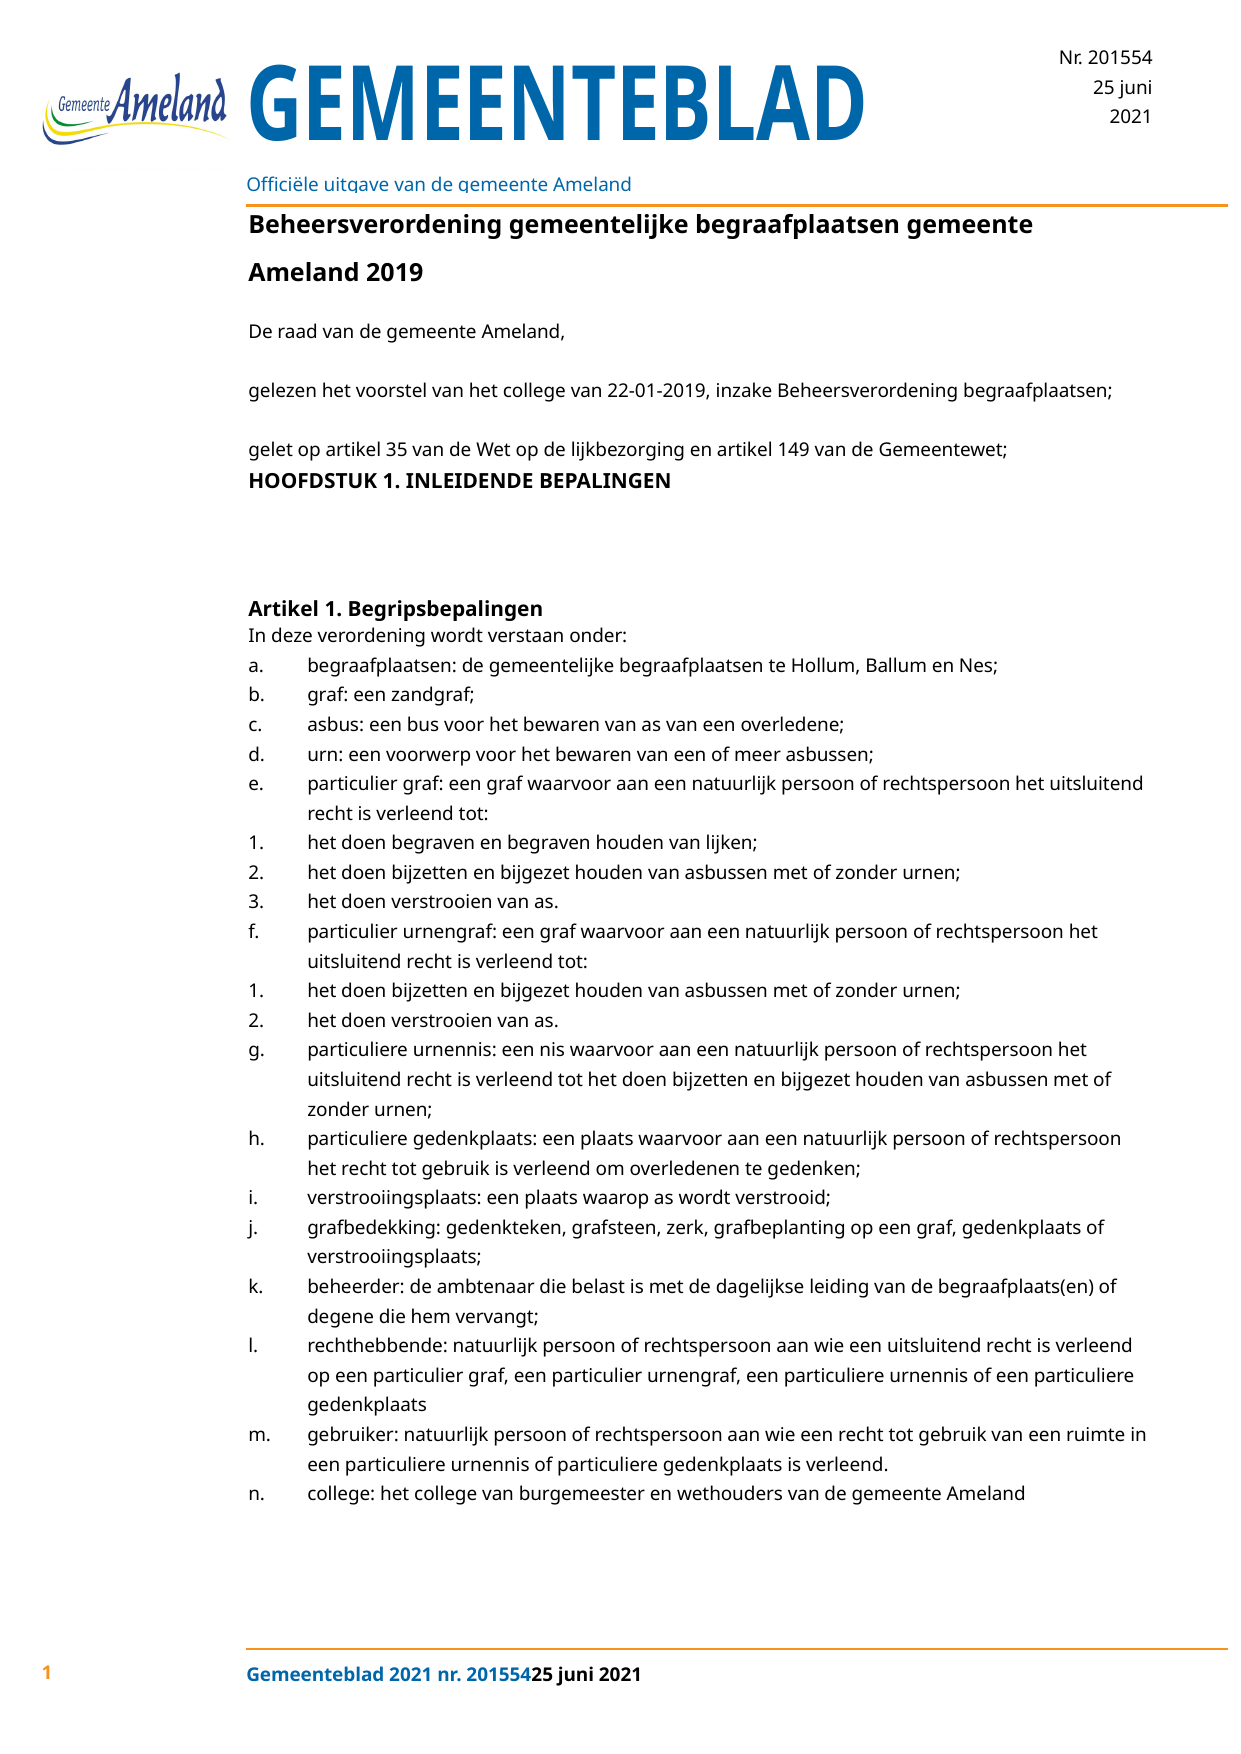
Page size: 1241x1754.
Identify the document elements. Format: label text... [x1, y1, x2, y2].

list college: het college van burgemeester en wethouders van de gemeente Ameland [248, 1480, 1152, 1506]
list het doen bijzetten en bijgezet houden van asbussen met of zonder urnen; [248, 977, 1152, 1003]
list grafbedekking: gedenkteken, grafsteen, zerk, grafbeplanting op een graf, gedenkplaats of verstrooiingsplaats; [248, 1214, 1152, 1269]
list verstrooiingsplaats: een plaats waarop as wordt verstrooid; [248, 1184, 1152, 1210]
text gelet op artikel 35 van de Wet op de lijkbezorging en artikel 149 van de Gemeentewet; [248, 436, 1152, 462]
list het doen verstrooien van as. [248, 889, 1152, 914]
list het doen verstrooien van as. [248, 1007, 1152, 1033]
list graf: een zandgraf; [248, 682, 1152, 707]
text Artikel 1. Begripsbepalingen [248, 594, 1152, 622]
text De raad van de gemeente Ameland, [248, 318, 1152, 344]
text In deze verordening wordt verstaan onder: [248, 622, 1152, 648]
text gelezen het voorstel van het college van 22-01-2019, inzake Beheersverordening begraafplaatsen; [248, 377, 1152, 403]
list urn: een voorwerp voor het bewaren van een of meer asbussen; [248, 741, 1152, 766]
list het doen begraven en begraven houden van lijken; [248, 829, 1152, 855]
list particulier urnengraf: een graf waarvoor aan een natuurlijk persoon of rechtspersoon het uitsluitend recht is verleend tot: [248, 918, 1152, 973]
text Beheersverordening gemeentelijke begraafplaatsen gemeente Ameland 2019 [248, 207, 1152, 288]
list beheerder: de ambtenaar die belast is met de dagelijkse leiding van de begraafplaats(en) of degene die hem vervangt; [248, 1273, 1152, 1328]
list particuliere urnennis: een nis waarvoor aan een natuurlijk persoon of rechtspersoon het uitsluitend recht is verleend tot het doen bijzetten en bijgezet houden van asbussen met of zonder urnen; [248, 1037, 1152, 1121]
list particulier graf: een graf waarvoor aan een natuurlijk persoon of rechtspersoon het uitsluitend recht is verleend tot: [248, 770, 1152, 826]
picture [41, 47, 231, 172]
list begraafplaatsen: de gemeentelijke begraafplaatsen te Hollum, Ballum en Nes; [248, 652, 1152, 678]
list gebruiker: natuurlijk persoon of rechtspersoon aan wie een recht tot gebruik van een ruimte in een particuliere urnennis of particuliere gedenkplaats is verleend. [248, 1421, 1152, 1476]
list rechthebbende: natuurlijk persoon of rechtspersoon aan wie een uitsluitend recht is verleend op een particulier graf, een particulier urnengraf, een particuliere urnennis of een particuliere gedenkplaats [248, 1332, 1152, 1417]
text HOOFDSTUK 1. INLEIDENDE BEPALINGEN [248, 466, 1152, 494]
list asbus: een bus voor het bewaren van as van een overledene; [248, 711, 1152, 737]
list particuliere gedenkplaats: een plaats waarvoor aan een natuurlijk persoon of rechtspersoon het recht tot gebruik is verleend om overledenen te gedenken; [248, 1125, 1152, 1181]
list het doen bijzetten en bijgezet houden van asbussen met of zonder urnen; [248, 859, 1152, 885]
